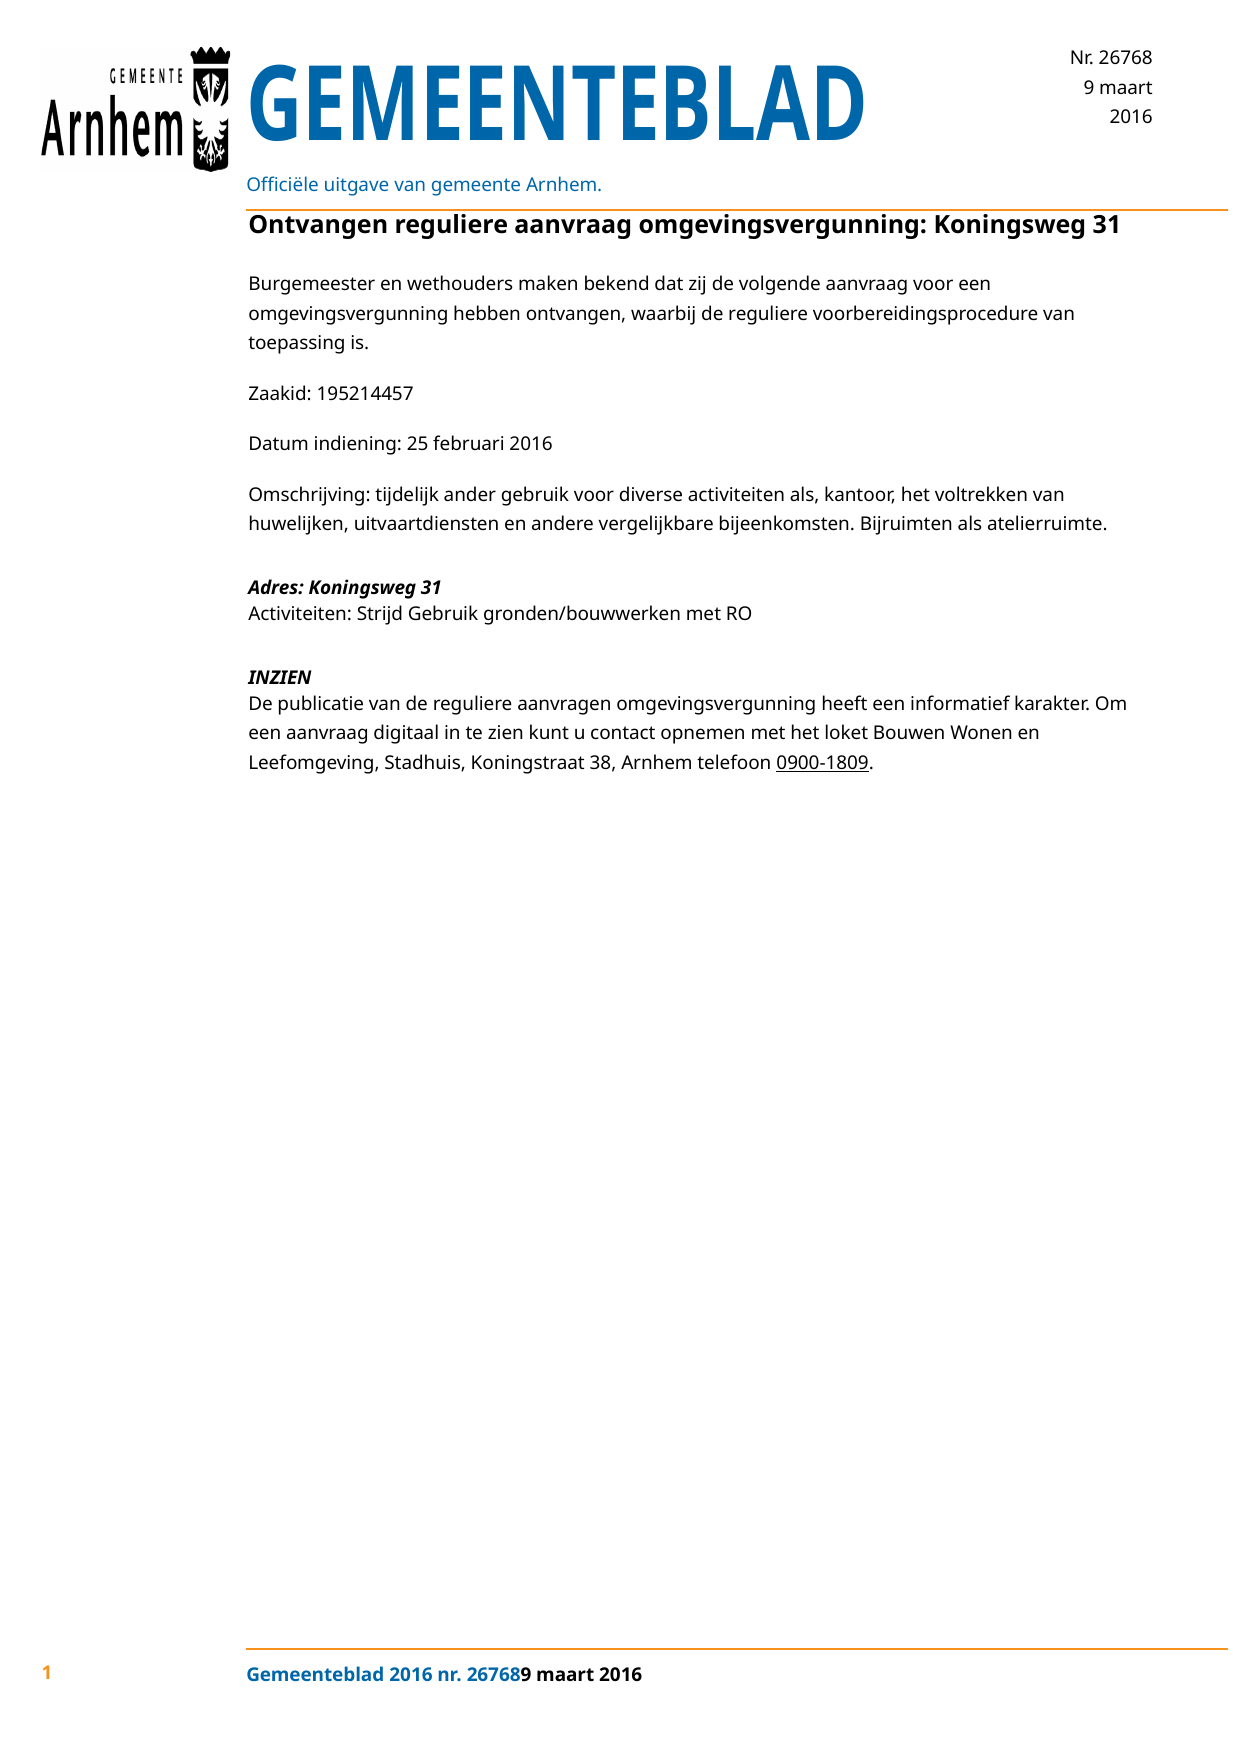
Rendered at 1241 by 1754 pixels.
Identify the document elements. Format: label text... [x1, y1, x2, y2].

text De publicatie van de reguliere aanvragen omgevingsvergunning heeft een informatief karakter. Om een aanvraag digitaal in te zien kunt u contact opnemen met het loket Bouwen Wonen en Leefomgeving, Stadhuis, Koningstraat 38, Arnhem telefoon 0900-1809. [248, 690, 1152, 774]
text INZIEN [248, 664, 1152, 690]
picture [41, 47, 231, 172]
text Burgemeester en wethouders maken bekend dat zij de volgende aanvraag voor een omgevingsvergunning hebben ontvangen, waarbij de reguliere voorbereidingsprocedure van toepassing is. [248, 270, 1152, 355]
text Adres: Koningsweg 31 [248, 574, 1152, 600]
text Activiteiten: Strijd Gebruik gronden/bouwwerken met RO [248, 600, 1152, 626]
text Omschrijving: tijdelijk ander gebruik voor diverse activiteiten als, kantoor, het voltrekken van huwelijken, uitvaartdiensten en andere vergelijkbare bijeenkomsten. Bijruimten als atelierruimte. [248, 481, 1152, 536]
text Ontvangen reguliere aanvraag omgevingsvergunning: Koningsweg 31 [248, 211, 1152, 241]
text Zaakid: 195214457 [248, 380, 1152, 406]
text Datum indiening: 25 februari 2016 [248, 430, 1152, 456]
